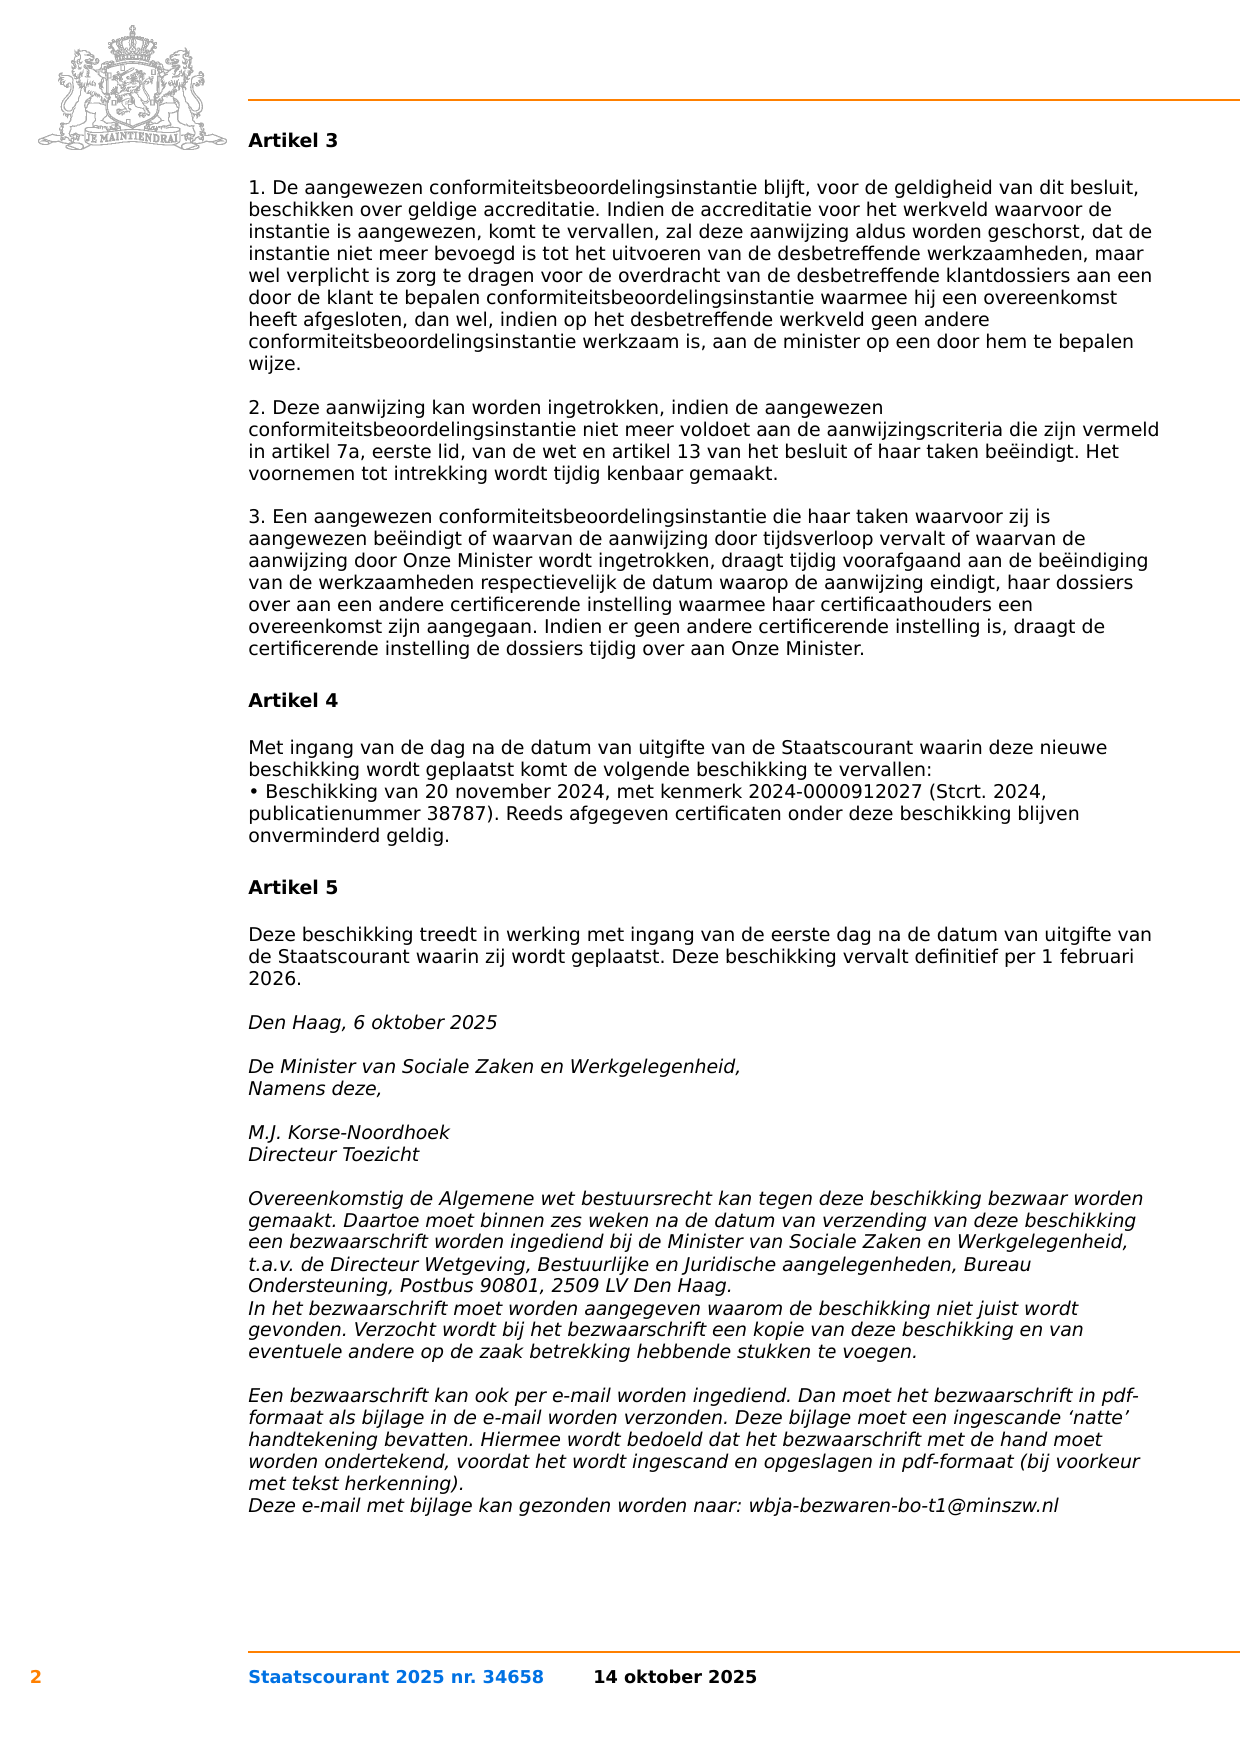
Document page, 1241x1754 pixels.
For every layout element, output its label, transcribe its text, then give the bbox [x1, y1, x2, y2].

text Deze beschikking treedt in werking met ingang van de eerste dag na de datum van uitgifte van de Staatscourant waarin zij wordt geplaatst. Deze beschikking vervalt definitief per 1 februari 2026. [248, 924, 1163, 990]
subtitle Artikel 5 [248, 877, 1163, 899]
subtitle Artikel 4 [248, 690, 1163, 712]
text 2. Deze aanwijzing kan worden ingetrokken, indien de aangewezen conformiteitsbeoordelingsinstantie niet meer voldoet aan de aanwijzingscriteria die zijn vermeld in artikel 7a, eerste lid, van de wet en artikel 13 van het besluit of haar taken beëindigt. Het voornemen tot intrekking wordt tijdig kenbaar gemaakt. [248, 397, 1163, 484]
picture [38, 25, 227, 150]
text In het bezwaarschrift moet worden aangegeven waarom de beschikking niet juist wordt gevonden. Verzocht wordt bij het bezwaarschrift een kopie van deze beschikking en van eventuele andere op de zaak betrekking hebbende stukken te voegen. [248, 1297, 1163, 1363]
text Overeenkomstig de Algemene wet bestuursrecht kan tegen deze beschikking bezwaar worden gemaakt. Daartoe moet binnen zes weken na de datum van verzending van deze beschikking een bezwaarschrift worden ingediend bij de Minister van Sociale Zaken en Werkgelegenheid, t.a.v. de Directeur Wetgeving, Bestuurlijke en Juridische aangelegenheden, Bureau Ondersteuning, Postbus 90801, 2509 LV Den Haag. [248, 1187, 1163, 1297]
text 3. Een aangewezen conformiteitsbeoordelingsinstantie die haar taken waarvoor zij is aangewezen beëindigt of waarvan de aanwijzing door tijdsverloop vervalt of waarvan de aanwijzing door Onze Minister wordt ingetrokken, draagt tijdig voorafgaand aan de beëindiging van de werkzaamheden respectievelijk de datum waarop de aanwijzing eindigt, haar dossiers over aan een andere certificerende instelling waarmee haar certificaathouders een overeenkomst zijn aangegaan. Indien er geen andere certificerende instelling is, draagt de certificerende instelling de dossiers tijdig over aan Onze Minister. [248, 506, 1163, 660]
text Deze e-mail met bijlage kan gezonden worden naar: wbja-bezwaren-bo-t1@minszw.nl [248, 1495, 1163, 1517]
text • Beschikking van 20 november 2024, met kenmerk 2024-0000912027 (Stcrt. 2024, publicatienummer 38787). Reeds afgegeven certificaten onder deze beschikking blijven onverminderd geldig. [248, 781, 1163, 847]
text 1. De aangewezen conformiteitsbeoordelingsinstantie blijft, voor de geldigheid van dit besluit, beschikken over geldige accreditatie. Indien de accreditatie voor het werkveld waarvoor de instantie is aangewezen, komt te vervallen, zal deze aanwijzing aldus worden geschorst, dat de instantie niet meer bevoegd is tot het uitvoeren van de desbetreffende werkzaamheden, maar wel verplicht is zorg te dragen voor de overdracht van de desbetreffende klantdossiers aan een door de klant te bepalen conformiteitsbeoordelingsinstantie waarmee hij een overeenkomst heeft afgesloten, dan wel, indien op het desbetreffende werkveld geen andere conformiteitsbeoordelingsinstantie werkzaam is, aan de minister op een door hem te bepalen wijze. [248, 177, 1163, 375]
text Een bezwaarschrift kan ook per e-mail worden ingediend. Dan moet het bezwaarschrift in pdf-formaat als bijlage in de e-mail worden verzonden. Deze bijlage moet een ingescande ‘natte’ handtekening bevatten. Hiermee wordt bedoeld dat het bezwaarschrift met de hand moet worden ondertekend, voordat het wordt ingescand en opgeslagen in pdf-formaat (bij voorkeur met tekst herkenning). [248, 1385, 1163, 1495]
subtitle Artikel 3 [248, 130, 1163, 152]
text Met ingang van de dag na de datum van uitgifte van de Staatscourant waarin deze nieuwe beschikking wordt geplaatst komt de volgende beschikking te vervallen: [248, 737, 1163, 781]
text Den Haag, 6 oktober 2025 [248, 1012, 1163, 1034]
text De Minister van Sociale Zaken en Werkgelegenheid, Namens deze, M.J. Korse-Noordhoek Directeur Toezicht [248, 1056, 1163, 1166]
